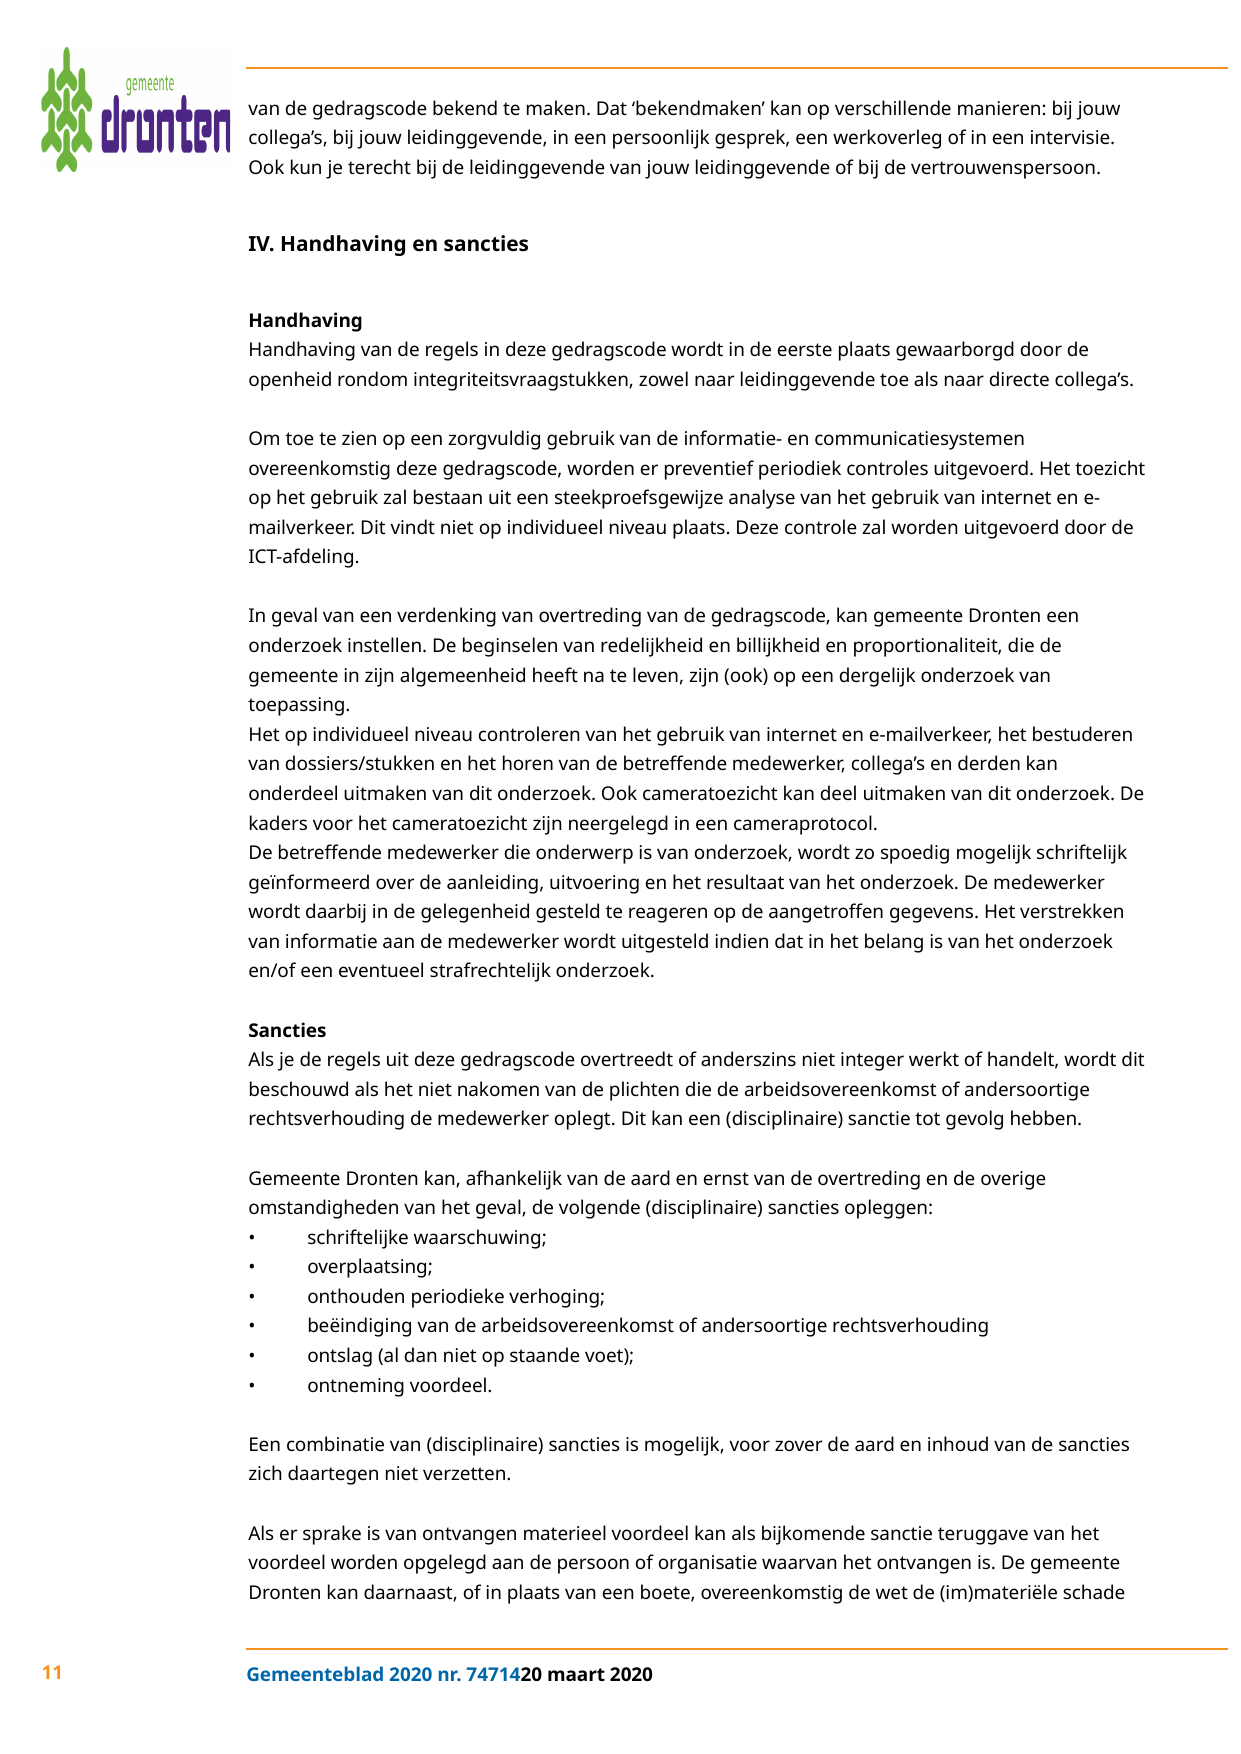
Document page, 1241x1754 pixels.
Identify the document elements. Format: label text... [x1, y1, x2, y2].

list schriftelijke waarschuwing; [248, 1224, 1152, 1250]
text Als je de regels uit deze gedragscode overtreedt of anderszins niet integer werkt of handelt, wordt dit beschouwd als het niet nakomen van de plichten die de arbeidsovereenkomst of andersoortige rechtsverhouding de medewerker oplegt. Dit kan een (disciplinaire) sanctie tot gevolg hebben. [248, 1046, 1152, 1131]
text Als er sprake is van ontvangen materieel voordeel kan als bijkomende sanctie teruggave van het voordeel worden opgelegd aan de persoon of organisatie waarvan het ontvangen is. De gemeente Dronten kan daarnaast, of in plaats van een boete, overeenkomstig de wet de (im)materiële schade [248, 1520, 1152, 1605]
text IV. Handhaving en sancties [248, 229, 1152, 258]
text In geval van een verdenking van overtreding van de gedragscode, kan gemeente Dronten een onderzoek instellen. De beginselen van redelijkheid en billijkheid en proportionaliteit, die de gemeente in zijn algemeenheid heeft na te leven, zijn (ook) op een dergelijk onderzoek van toepassing. [248, 603, 1152, 717]
text Sancties [248, 1017, 1152, 1043]
list beëindiging van de arbeidsovereenkomst of andersoortige rechtsverhouding [248, 1313, 1152, 1338]
text van de gedragscode bekend te maken. Dat ‘bekendmaken’ kan op verschillende manieren: bij jouw collega’s, bij jouw leidinggevende, in een persoonlijk gesprek, een werkoverleg of in een intervisie. Ook kun je terecht bij de leidinggevende van jouw leidinggevende of bij de vertrouwenspersoon. [248, 95, 1152, 180]
text De betreffende medewerker die onderwerp is van onderzoek, wordt zo spoedig mogelijk schriftelijk geïnformeerd over de aanleiding, uitvoering en het resultaat van het onderzoek. De medewerker wordt daarbij in de gelegenheid gesteld te reageren op de aangetroffen gegevens. Het verstrekken van informatie aan de medewerker wordt uitgesteld indien dat in het belang is van het onderzoek en/of een eventueel strafrechtelijk onderzoek. [248, 839, 1152, 983]
text Het op individueel niveau controleren van het gebruik van internet en e-mailverkeer, het bestuderen van dossiers/stukken en het horen van de betreffende medewerker, collega’s en derden kan onderdeel uitmaken van dit onderzoek. Ook cameratoezicht kan deel uitmaken van dit onderzoek. De kaders voor het cameratoezicht zijn neergelegd in een cameraprotocol. [248, 721, 1152, 836]
text Een combinatie van (disciplinaire) sancties is mogelijk, voor zover de aard en inhoud van de sancties zich daartegen niet verzetten. [248, 1431, 1152, 1486]
list overplaatsing; [248, 1253, 1152, 1279]
list ontneming voordeel. [248, 1372, 1152, 1398]
text Handhaving [248, 307, 1152, 333]
text Handhaving van de regels in deze gedragscode wordt in de eerste plaats gewaarborgd door de openheid rondom integriteitsvraagstukken, zowel naar leidinggevende toe als naar directe collega’s. [248, 336, 1152, 392]
text Gemeente Dronten kan, afhankelijk van de aard en ernst van de overtreding en de overige omstandigheden van het geval, de volgende (disciplinaire) sancties opleggen: [248, 1165, 1152, 1220]
list onthouden periodieke verhoging; [248, 1283, 1152, 1309]
picture [41, 47, 231, 172]
text Om toe te zien op een zorgvuldig gebruik van de informatie- en communicatiesystemen overeenkomstig deze gedragscode, worden er preventief periodiek controles uitgevoerd. Het toezicht op het gebruik zal bestaan uit een steekproefsgewijze analyse van het gebruik van internet en e-mailverkeer. Dit vindt niet op individueel niveau plaats. Deze controle zal worden uitgevoerd door de ICT-afdeling. [248, 425, 1152, 569]
list ontslag (al dan niet op staande voet); [248, 1342, 1152, 1368]
